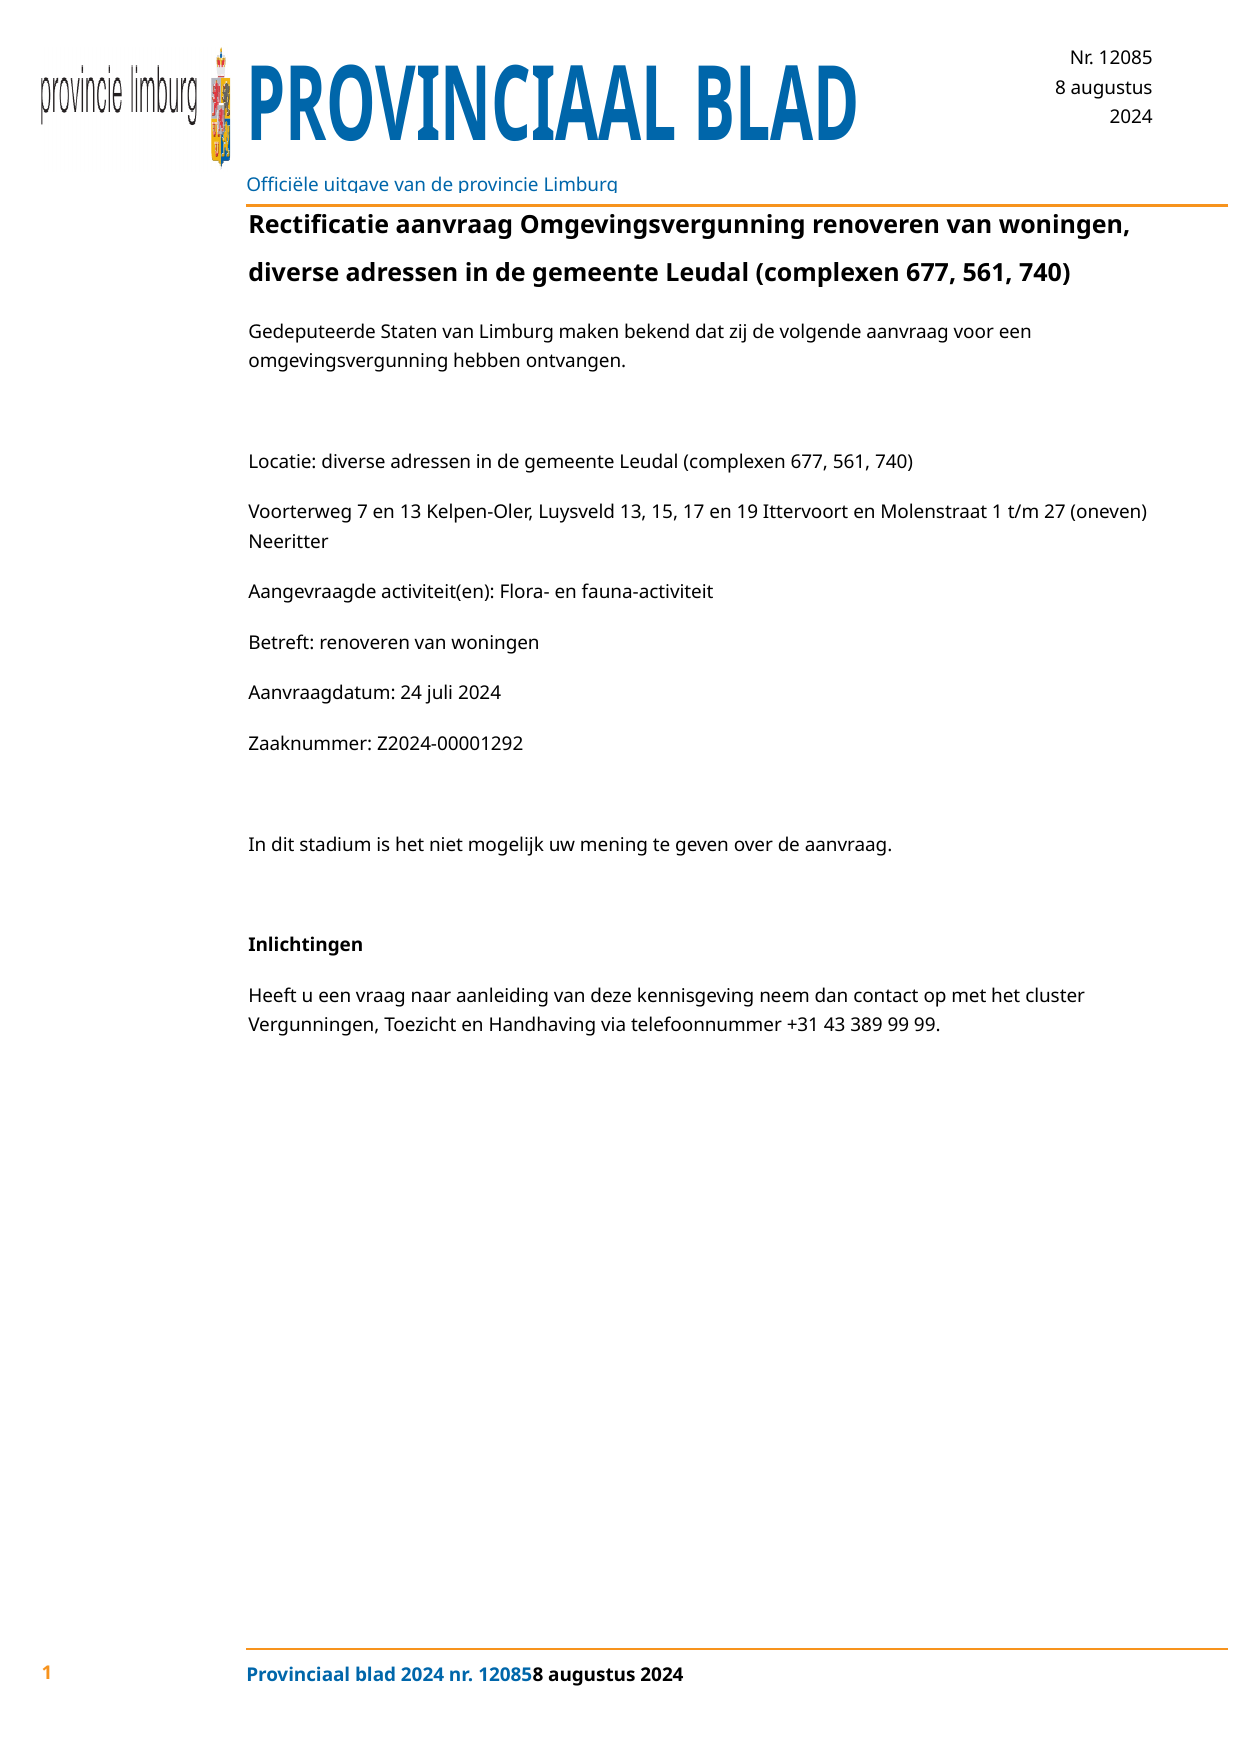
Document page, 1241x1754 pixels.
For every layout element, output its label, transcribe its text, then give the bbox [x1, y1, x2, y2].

text Locatie: diverse adressen in de gemeente Leudal (complexen 677, 561, 740) [248, 448, 1152, 474]
text Gedeputeerde Staten van Limburg maken bekend dat zij de volgende aanvraag voor een omgevingsvergunning hebben ontvangen. [248, 318, 1152, 373]
text Aanvraagdatum: 24 juli 2024 [248, 679, 1152, 705]
text Aangevraagde activiteit(en): Flora- en fauna-activiteit [248, 579, 1152, 604]
text Heeft u een vraag naar aanleiding van deze kennisgeving neem dan contact op met het cluster Vergunningen, Toezicht en Handhaving via telefoonnummer +31 43 389 99 99. [248, 982, 1152, 1037]
text In dit stadium is het niet mogelijk uw mening te geven over de aanvraag. [248, 831, 1152, 857]
text Voorterweg 7 en 13 Kelpen-Oler, Luysveld 13, 15, 17 en 19 Ittervoort en Molenstraat 1 t/m 27 (oneven) Neeritter [248, 499, 1152, 554]
text Rectificatie aanvraag Omgevingsvergunning renoveren van woningen, diverse adressen in de gemeente Leudal (complexen 677, 561, 740) [248, 207, 1152, 288]
text Zaaknummer: Z2024-00001292 [248, 730, 1152, 756]
text Inlichtingen [248, 932, 1152, 957]
text Betreft: renoveren van woningen [248, 629, 1152, 655]
picture [41, 47, 231, 172]
